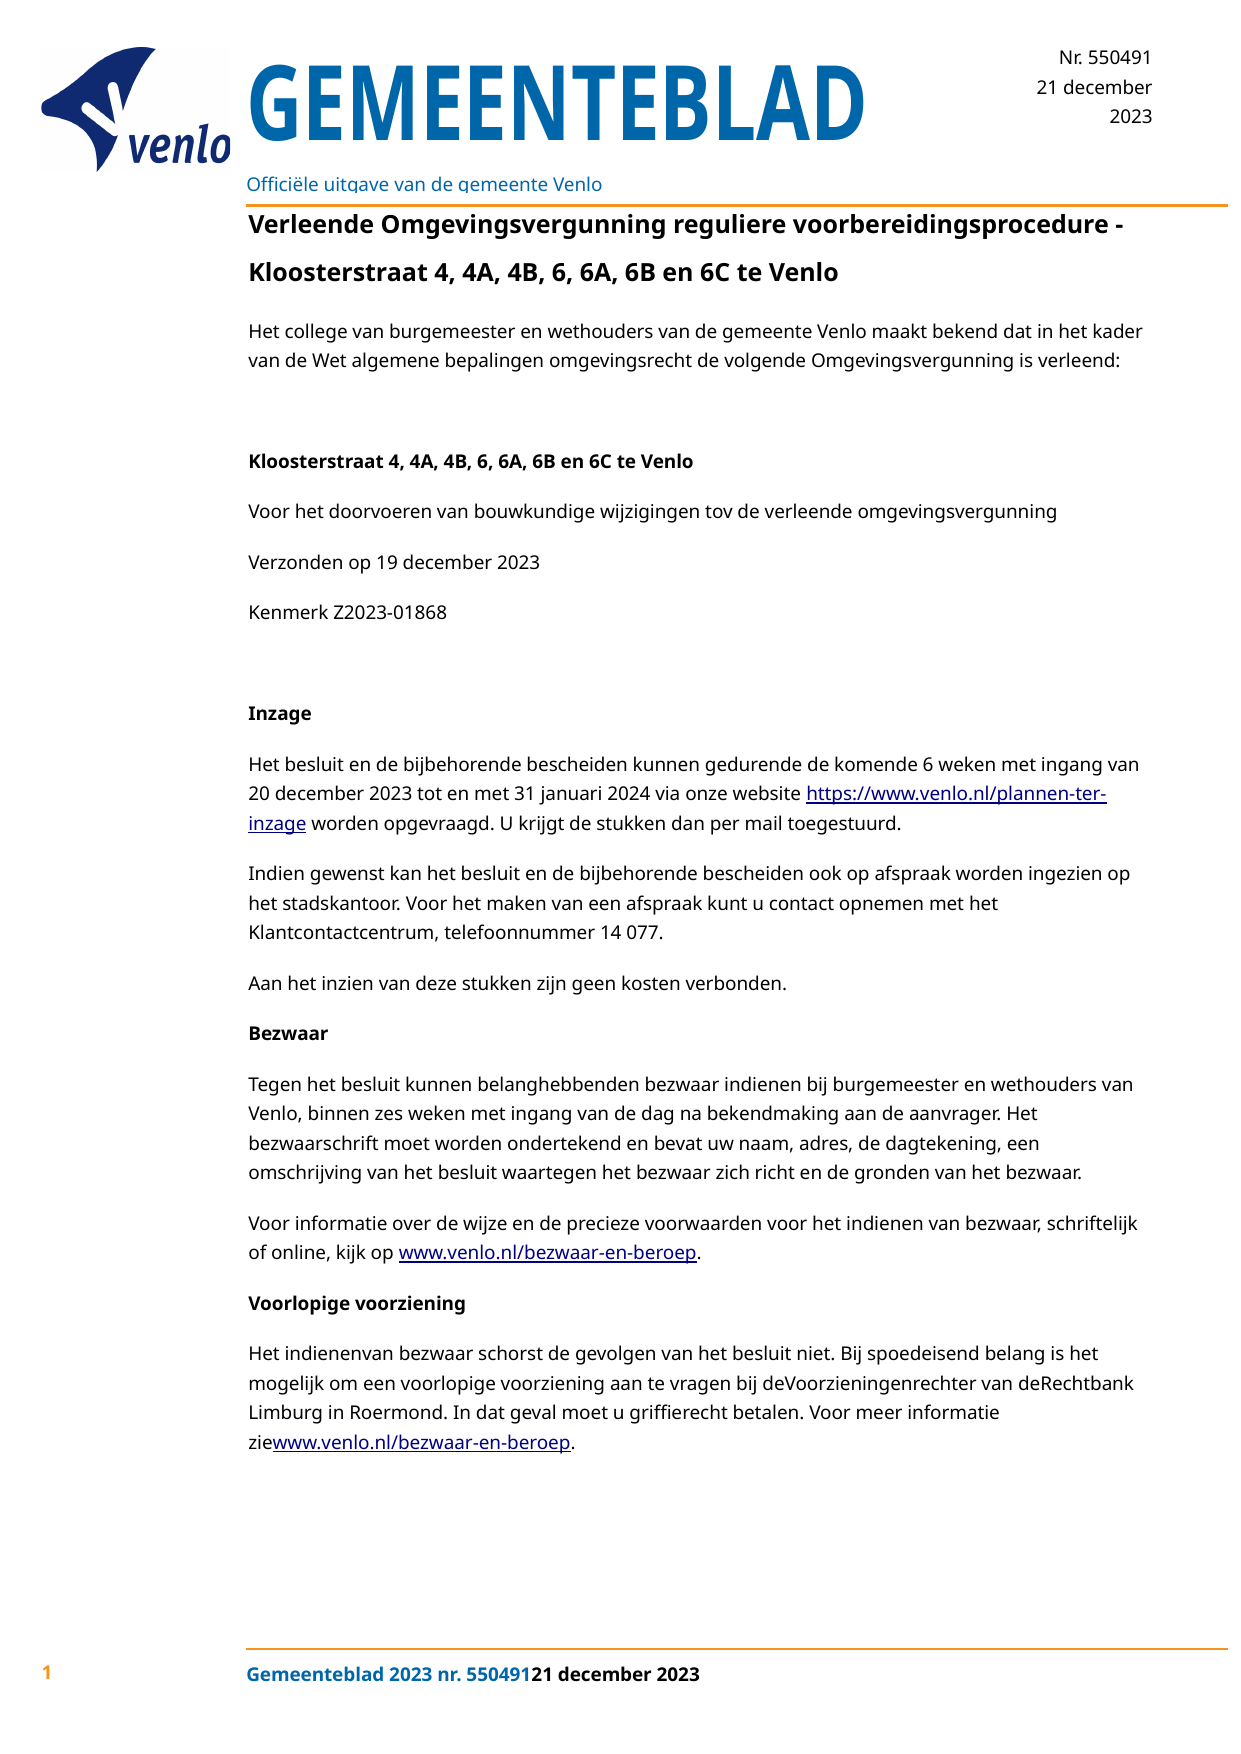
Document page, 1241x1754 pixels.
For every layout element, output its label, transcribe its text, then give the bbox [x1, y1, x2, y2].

text Tegen het besluit kunnen belanghebbenden bezwaar indienen bij burgemeester en wethouders van Venlo, binnen zes weken met ingang van de dag na bekendmaking aan de aanvrager. Het bezwaarschrift moet worden ondertekend en bevat uw naam, adres, de dagtekening, een omschrijving van het besluit waartegen het bezwaar zich richt en de gronden van het bezwaar. [248, 1071, 1152, 1185]
text Kenmerk Z2023-01868 [248, 599, 1152, 625]
text Het besluit en de bijbehorende bescheiden kunnen gedurende de komende 6 weken met ingang van 20 december 2023 tot en met 31 januari 2024 via onze website https://www.venlo.nl/plannen-ter-inzage worden opgevraagd. U krijgt de stukken dan per mail toegestuurd. [248, 751, 1152, 836]
text Indien gewenst kan het besluit en de bijbehorende bescheiden ook op afspraak worden ingezien op het stadskantoor. Voor het maken van een afspraak kunt u contact opnemen met het Klantcontactcentrum, telefoonnummer 14 077. [248, 860, 1152, 945]
text Voor het doorvoeren van bouwkundige wijzigingen tov de verleende omgevingsvergunning [248, 499, 1152, 524]
text Voorlopige voorziening [248, 1290, 1152, 1316]
text Inzage [248, 700, 1152, 726]
text Het college van burgemeester en wethouders van de gemeente Venlo maakt bekend dat in het kader van de Wet algemene bepalingen omgevingsrecht de volgende Omgevingsvergunning is verleend: [248, 318, 1152, 373]
text Aan het inzien van deze stukken zijn geen kosten verbonden. [248, 970, 1152, 996]
text Verleende Omgevingsvergunning reguliere voorbereidingsprocedure - Kloosterstraat 4, 4A, 4B, 6, 6A, 6B en 6C te Venlo [248, 207, 1152, 288]
text Verzonden op 19 december 2023 [248, 549, 1152, 575]
text Het indienenvan bezwaar schorst de gevolgen van het besluit niet. Bij spoedeisend belang is het mogelijk om een voorlopige voorziening aan te vragen bij deVoorzieningenrechter van deRechtbank Limburg in Roermond. In dat geval moet u griffierecht betalen. Voor meer informatie ziewww.venlo.nl/bezwaar-en-beroep. [248, 1340, 1152, 1455]
text Bezwaar [248, 1020, 1152, 1046]
text Kloosterstraat 4, 4A, 4B, 6, 6A, 6B en 6C te Venlo [248, 448, 1152, 474]
picture [41, 47, 231, 172]
text Voor informatie over de wijze en de precieze voorwaarden voor het indienen van bezwaar, schriftelijk of online, kijk op www.venlo.nl/bezwaar-en-beroep. [248, 1210, 1152, 1265]
